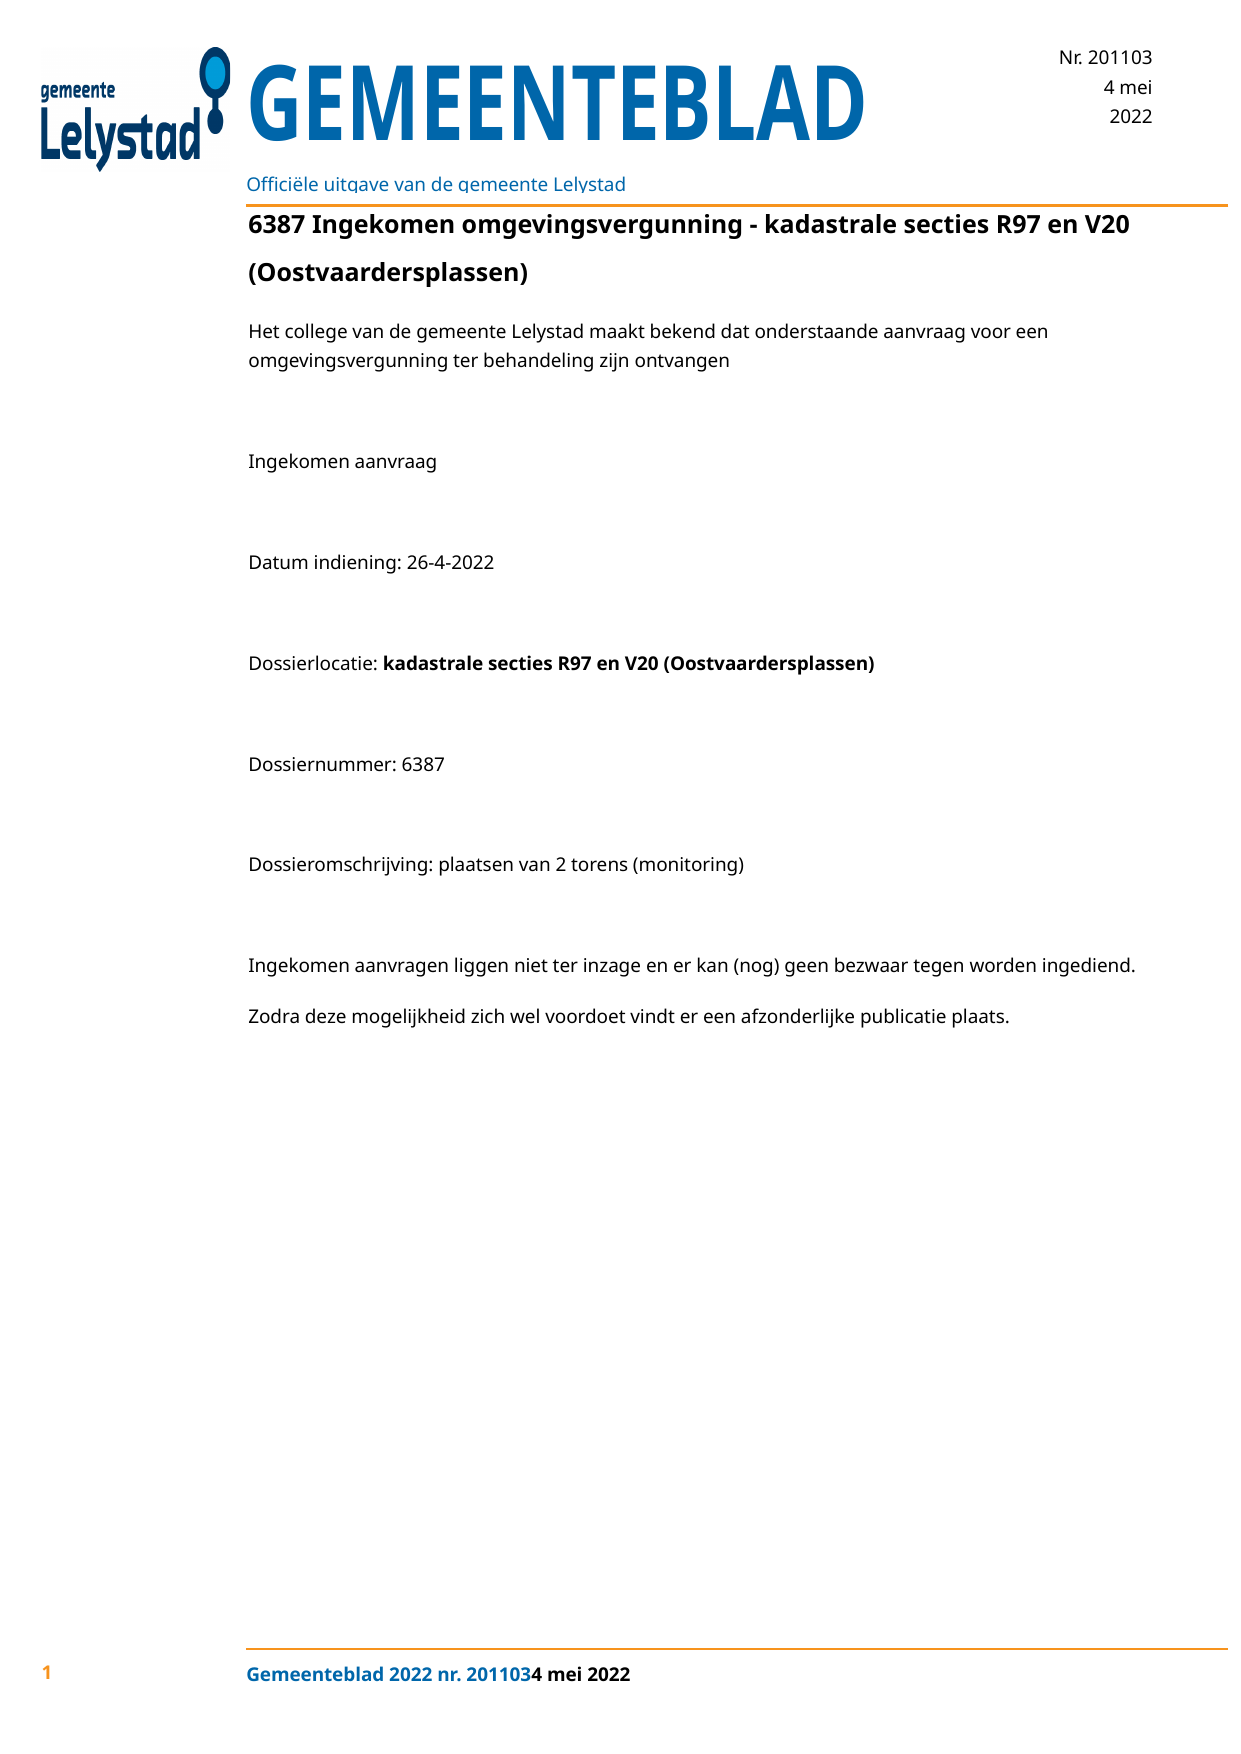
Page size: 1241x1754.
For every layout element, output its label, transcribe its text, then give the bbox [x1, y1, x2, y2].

text Datum indiening: 26-4-2022 [248, 549, 1152, 575]
text Ingekomen aanvragen liggen niet ter inzage en er kan (nog) geen bezwaar tegen worden ingediend. [248, 952, 1152, 978]
text Dossierlocatie: kadastrale secties R97 en V20 (Oostvaardersplassen) [248, 650, 1152, 676]
text Dossiernummer: 6387 [248, 751, 1152, 777]
text Dossieromschrijving: plaatsen van 2 torens (monitoring) [248, 852, 1152, 877]
text Zodra deze mogelijkheid zich wel voordoet vindt er een afzonderlijke publicatie plaats. [248, 1003, 1152, 1029]
picture [41, 47, 231, 172]
text Het college van de gemeente Lelystad maakt bekend dat onderstaande aanvraag voor een omgevingsvergunning ter behandeling zijn ontvangen [248, 318, 1152, 373]
text 6387 Ingekomen omgevingsvergunning - kadastrale secties R97 en V20 (Oostvaardersplassen) [248, 207, 1152, 288]
text Ingekomen aanvraag [248, 448, 1152, 474]
